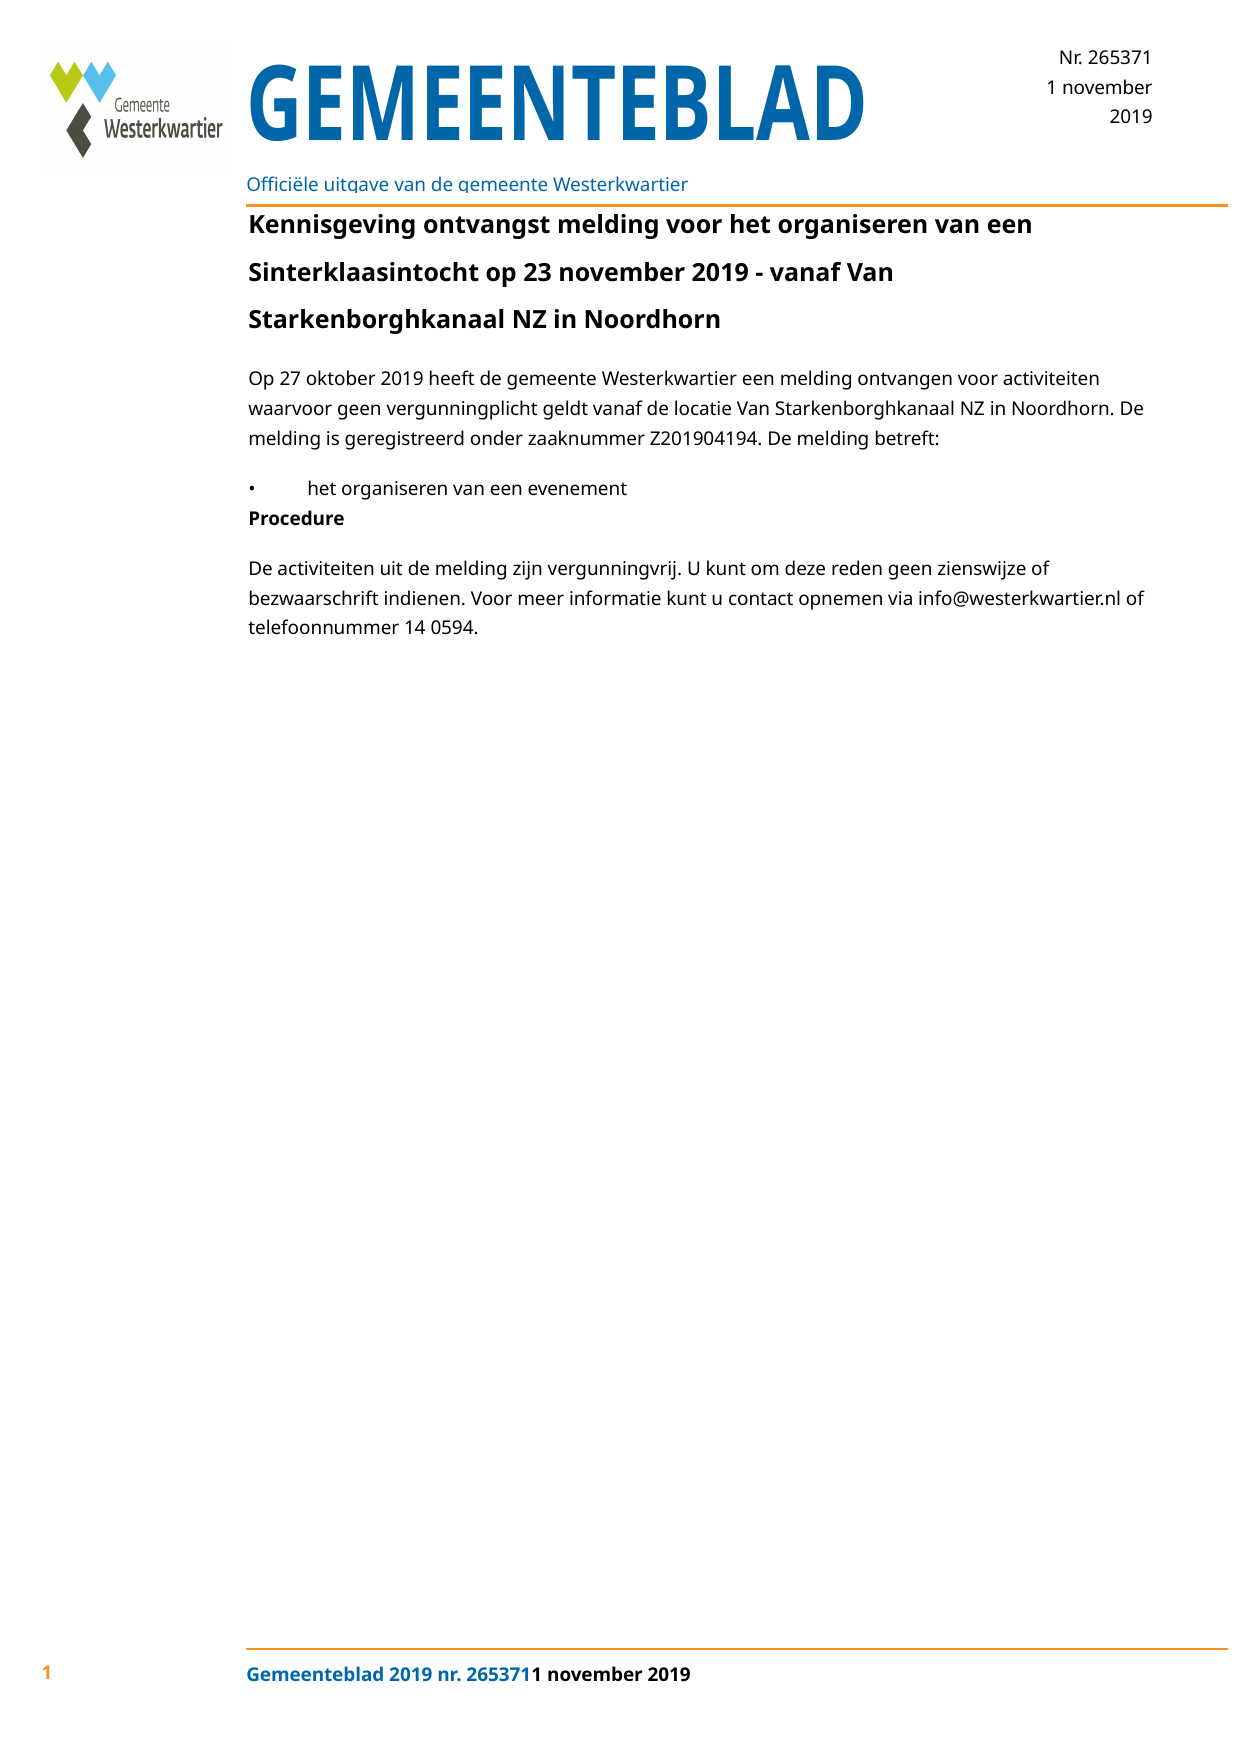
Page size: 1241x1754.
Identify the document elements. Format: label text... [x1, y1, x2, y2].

list het organiseren van een evenement [248, 475, 1152, 501]
text Op 27 oktober 2019 heeft de gemeente Westerkwartier een melding ontvangen voor activiteiten waarvoor geen vergunningplicht geldt vanaf de locatie Van Starkenborghkanaal NZ in Noordhorn. De melding is geregistreerd onder zaaknummer Z201904194. De melding betreft: [248, 366, 1152, 450]
text De activiteiten uit de melding zijn vergunningvrij. U kunt om deze reden geen zienswijze of bezwaarschrift indienen. Voor meer informatie kunt u contact opnemen via info@westerkwartier.nl of telefoonnummer 14 0594. [248, 555, 1152, 640]
text Procedure [248, 505, 1152, 530]
text Kennisgeving ontvangst melding voor het organiseren van een Sinterklaasintocht op 23 november 2019 - vanaf Van Starkenborghkanaal NZ in Noordhorn [248, 207, 1152, 336]
picture [41, 47, 231, 172]
